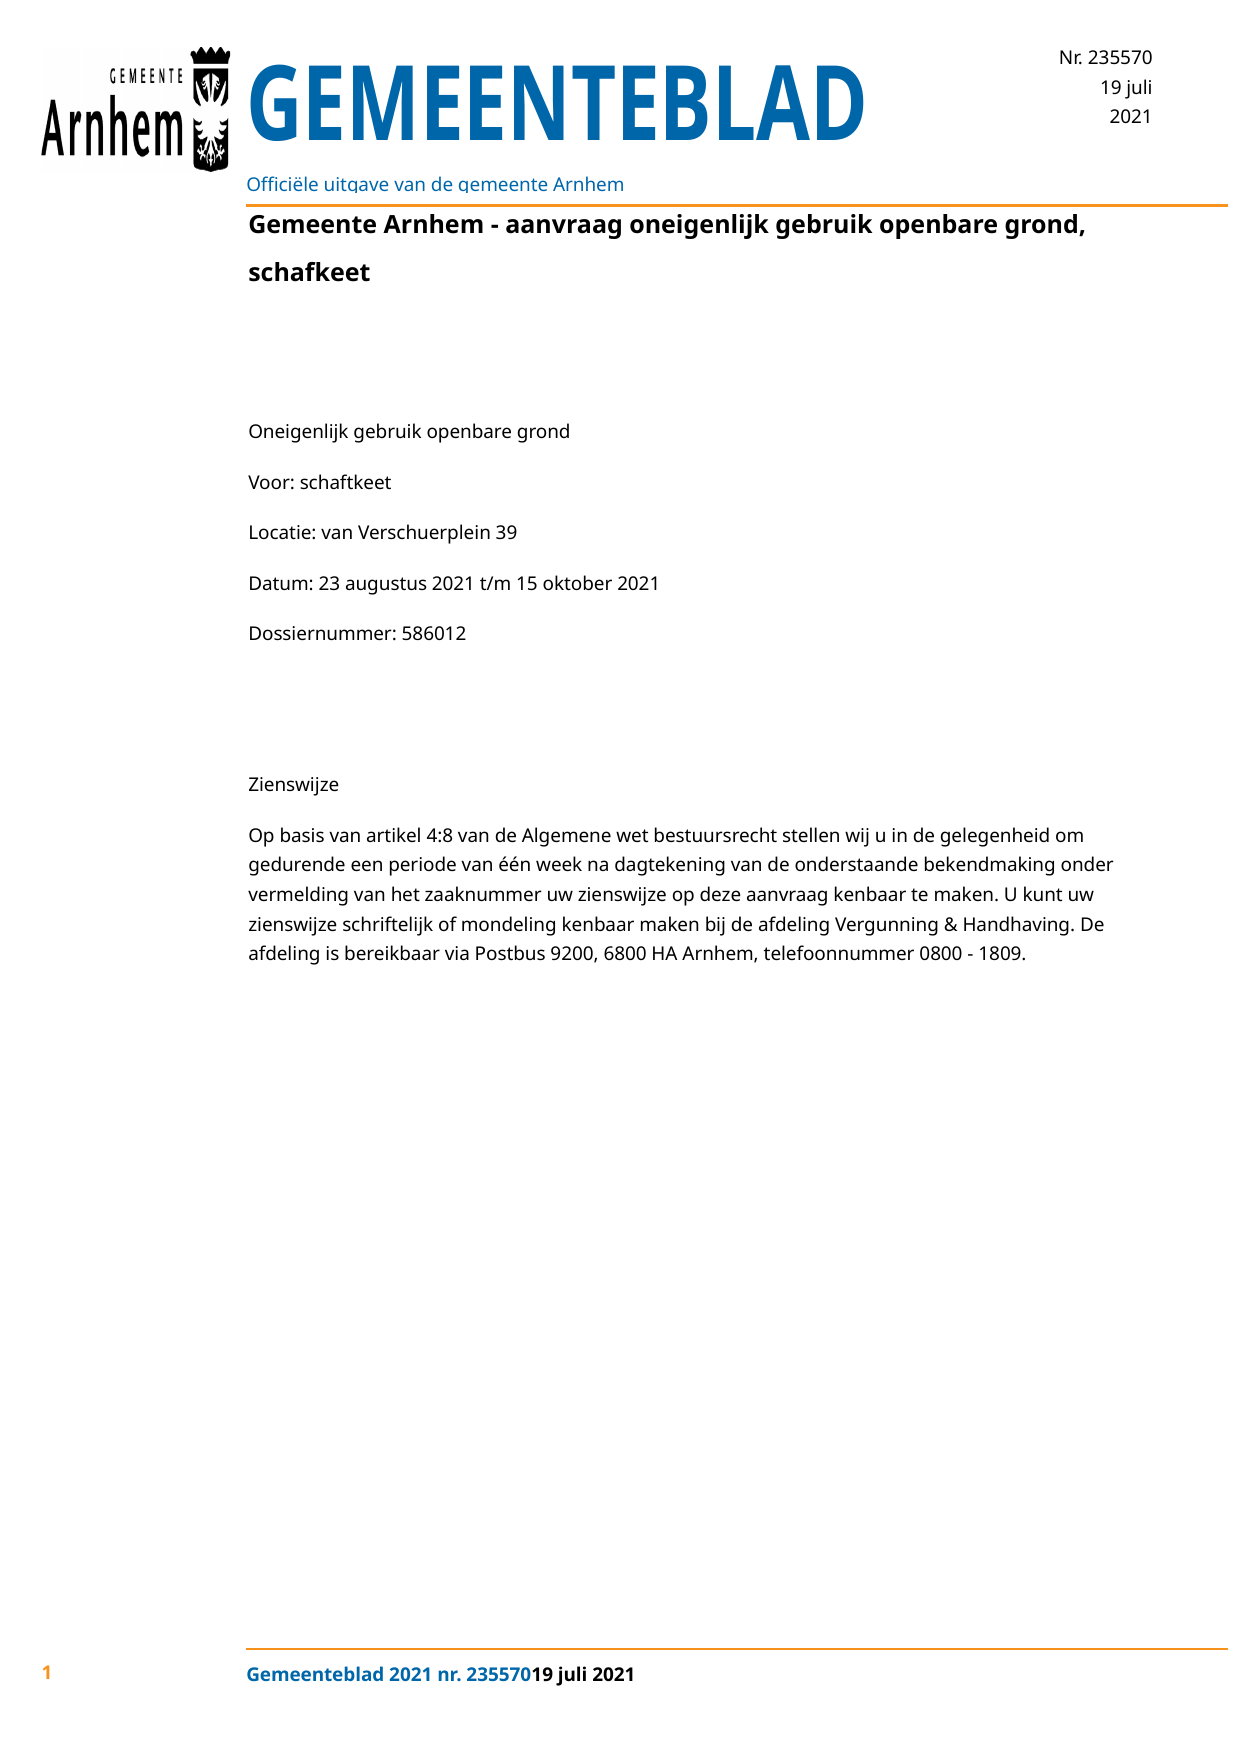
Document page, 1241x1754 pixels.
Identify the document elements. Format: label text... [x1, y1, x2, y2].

text Voor: schaftkeet [248, 469, 1152, 495]
text Dossiernummer: 586012 [248, 620, 1152, 646]
text Op basis van artikel 4:8 van de Algemene wet bestuursrecht stellen wij u in de gelegenheid om gedurende een periode van één week na dagtekening van de onderstaande bekendmaking onder vermelding van het zaaknummer uw zienswijze op deze aanvraag kenbaar te maken. U kunt uw zienswijze schriftelijk of mondeling kenbaar maken bij de afdeling Vergunning & Handhaving. De afdeling is bereikbaar via Postbus 9200, 6800 HA Arnhem, telefoonnummer 0800 - 1809. [248, 822, 1152, 966]
text Oneigenlijk gebruik openbare grond [248, 419, 1152, 444]
picture [41, 47, 231, 172]
text Datum: 23 augustus 2021 t/m 15 oktober 2021 [248, 570, 1152, 596]
text Locatie: van Verschuerplein 39 [248, 519, 1152, 545]
text Gemeente Arnhem - aanvraag oneigenlijk gebruik openbare grond, schafkeet [248, 207, 1152, 288]
text Zienswijze [248, 772, 1152, 797]
